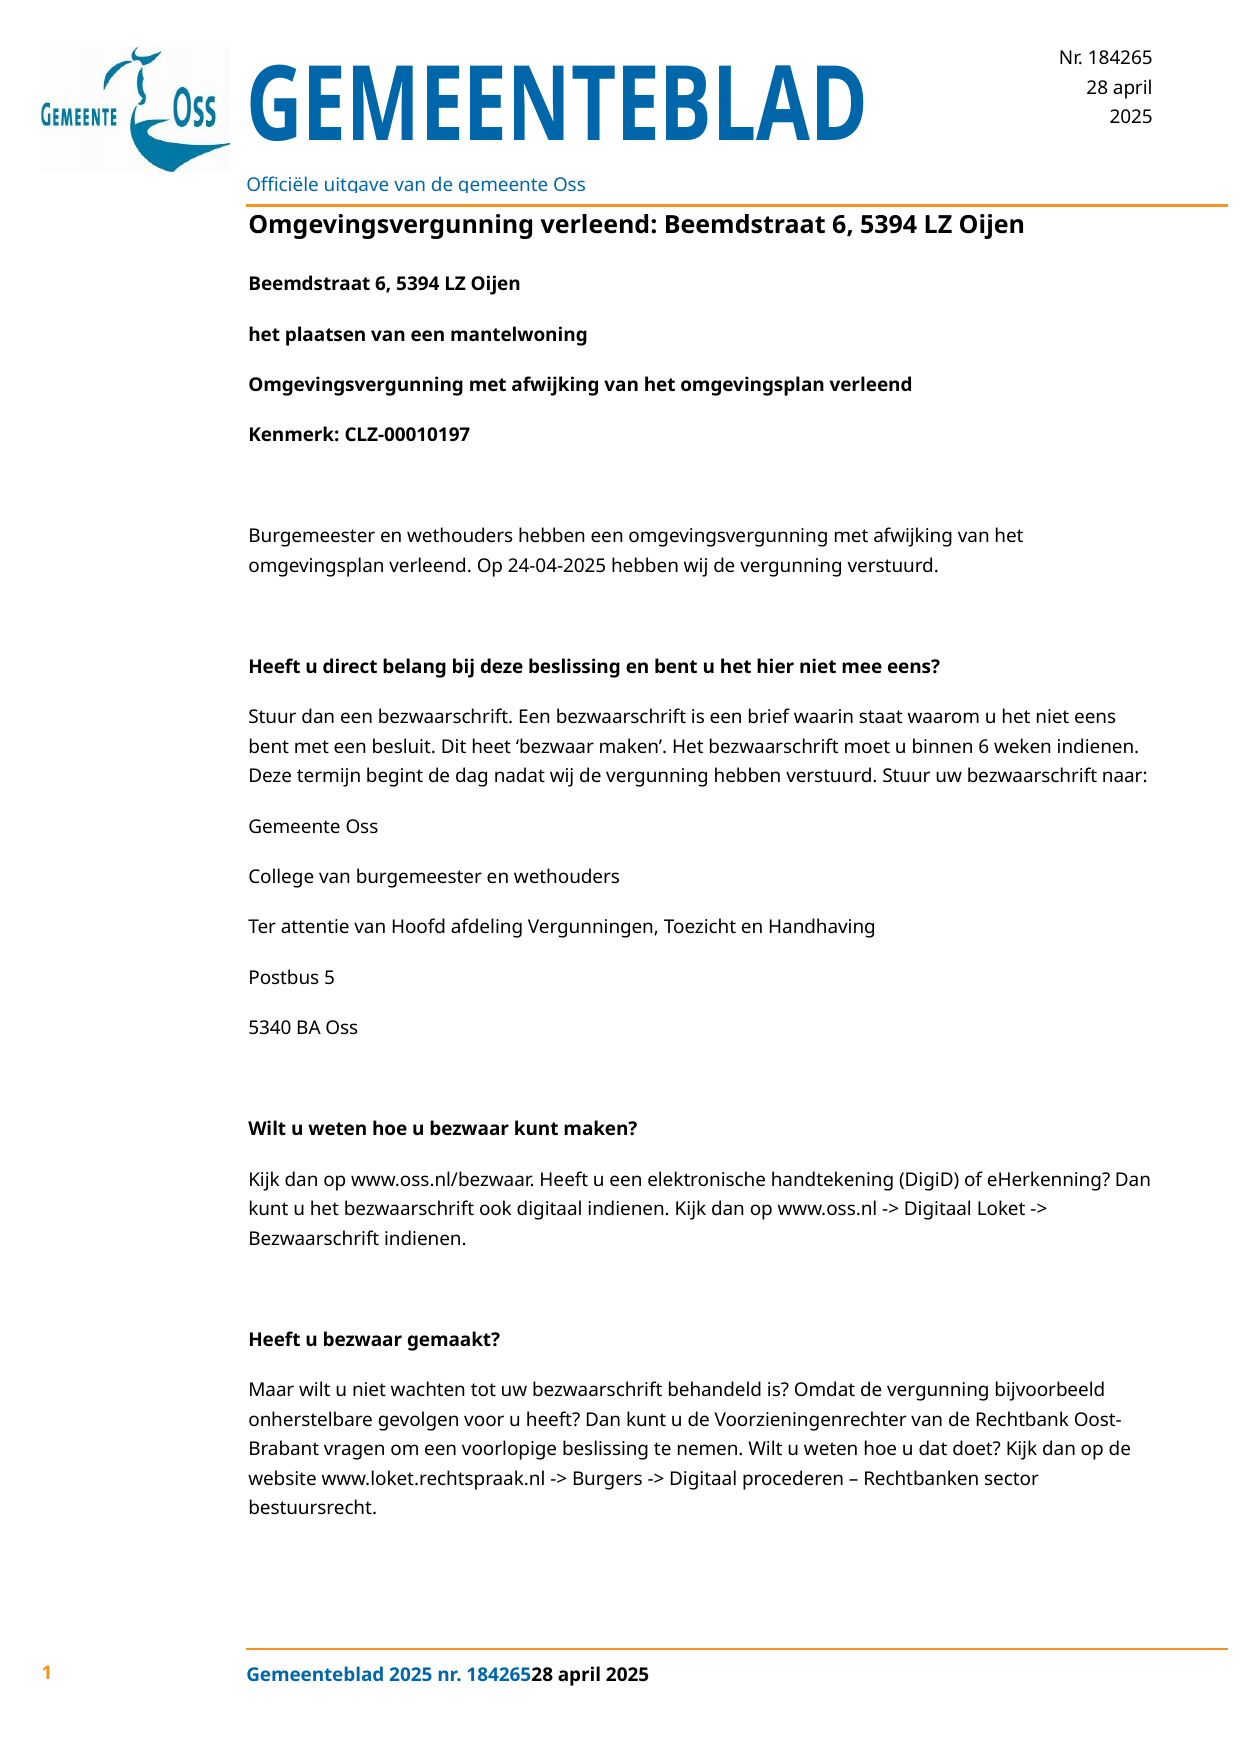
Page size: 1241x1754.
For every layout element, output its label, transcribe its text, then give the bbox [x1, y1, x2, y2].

text Kijk dan op www.oss.nl/bezwaar. Heeft u een elektronische handtekening (DigiD) of eHerkenning? Dan kunt u het bezwaarschrift ook digitaal indienen. Kijk dan op www.oss.nl -> Digitaal Loket -> Bezwaarschrift indienen. [248, 1166, 1152, 1251]
text Gemeente Oss [248, 813, 1152, 838]
text Heeft u direct belang bij deze beslissing en bent u het hier niet mee eens? [248, 653, 1152, 678]
text 5340 BA Oss [248, 1014, 1152, 1040]
text Kenmerk: CLZ-00010197 [248, 422, 1152, 447]
text Beemdstraat 6, 5394 LZ Oijen [248, 270, 1152, 296]
picture [41, 47, 231, 172]
text Stuur dan een bezwaarschrift. Een bezwaarschrift is een brief waarin staat waarom u het niet eens bent met een besluit. Dit heet ‘bezwaar maken’. Het bezwaarschrift moet u binnen 6 weken indienen. Deze termijn begint de dag nadat wij de vergunning hebben verstuurd. Stuur uw bezwaarschrift naar: [248, 703, 1152, 788]
text Ter attentie van Hoofd afdeling Vergunningen, Toezicht en Handhaving [248, 914, 1152, 939]
text Omgevingsvergunning verleend: Beemdstraat 6, 5394 LZ Oijen [248, 207, 1152, 241]
text Omgevingsvergunning met afwijking van het omgevingsplan verleend [248, 371, 1152, 397]
text Wilt u weten hoe u bezwaar kunt maken? [248, 1115, 1152, 1141]
text Maar wilt u niet wachten tot uw bezwaarschrift behandeld is? Omdat de vergunning bijvoorbeeld onherstelbare gevolgen voor u heeft? Dan kunt u de Voorzieningenrechter van de Rechtbank Oost-Brabant vragen om een voorlopige beslissing te nemen. Wilt u weten hoe u dat doet? Kijk dan op de website www.loket.rechtspraak.nl -> Burgers -> Digitaal procederen – Rechtbanken sector bestuursrecht. [248, 1376, 1152, 1520]
text het plaatsen van een mantelwoning [248, 321, 1152, 346]
text Postbus 5 [248, 964, 1152, 990]
text College van burgemeester en wethouders [248, 863, 1152, 889]
text Heeft u bezwaar gemaakt? [248, 1326, 1152, 1351]
text Burgemeester en wethouders hebben een omgevingsvergunning met afwijking van het omgevingsplan verleend. Op 24-04-2025 hebben wij de vergunning verstuurd. [248, 522, 1152, 578]
